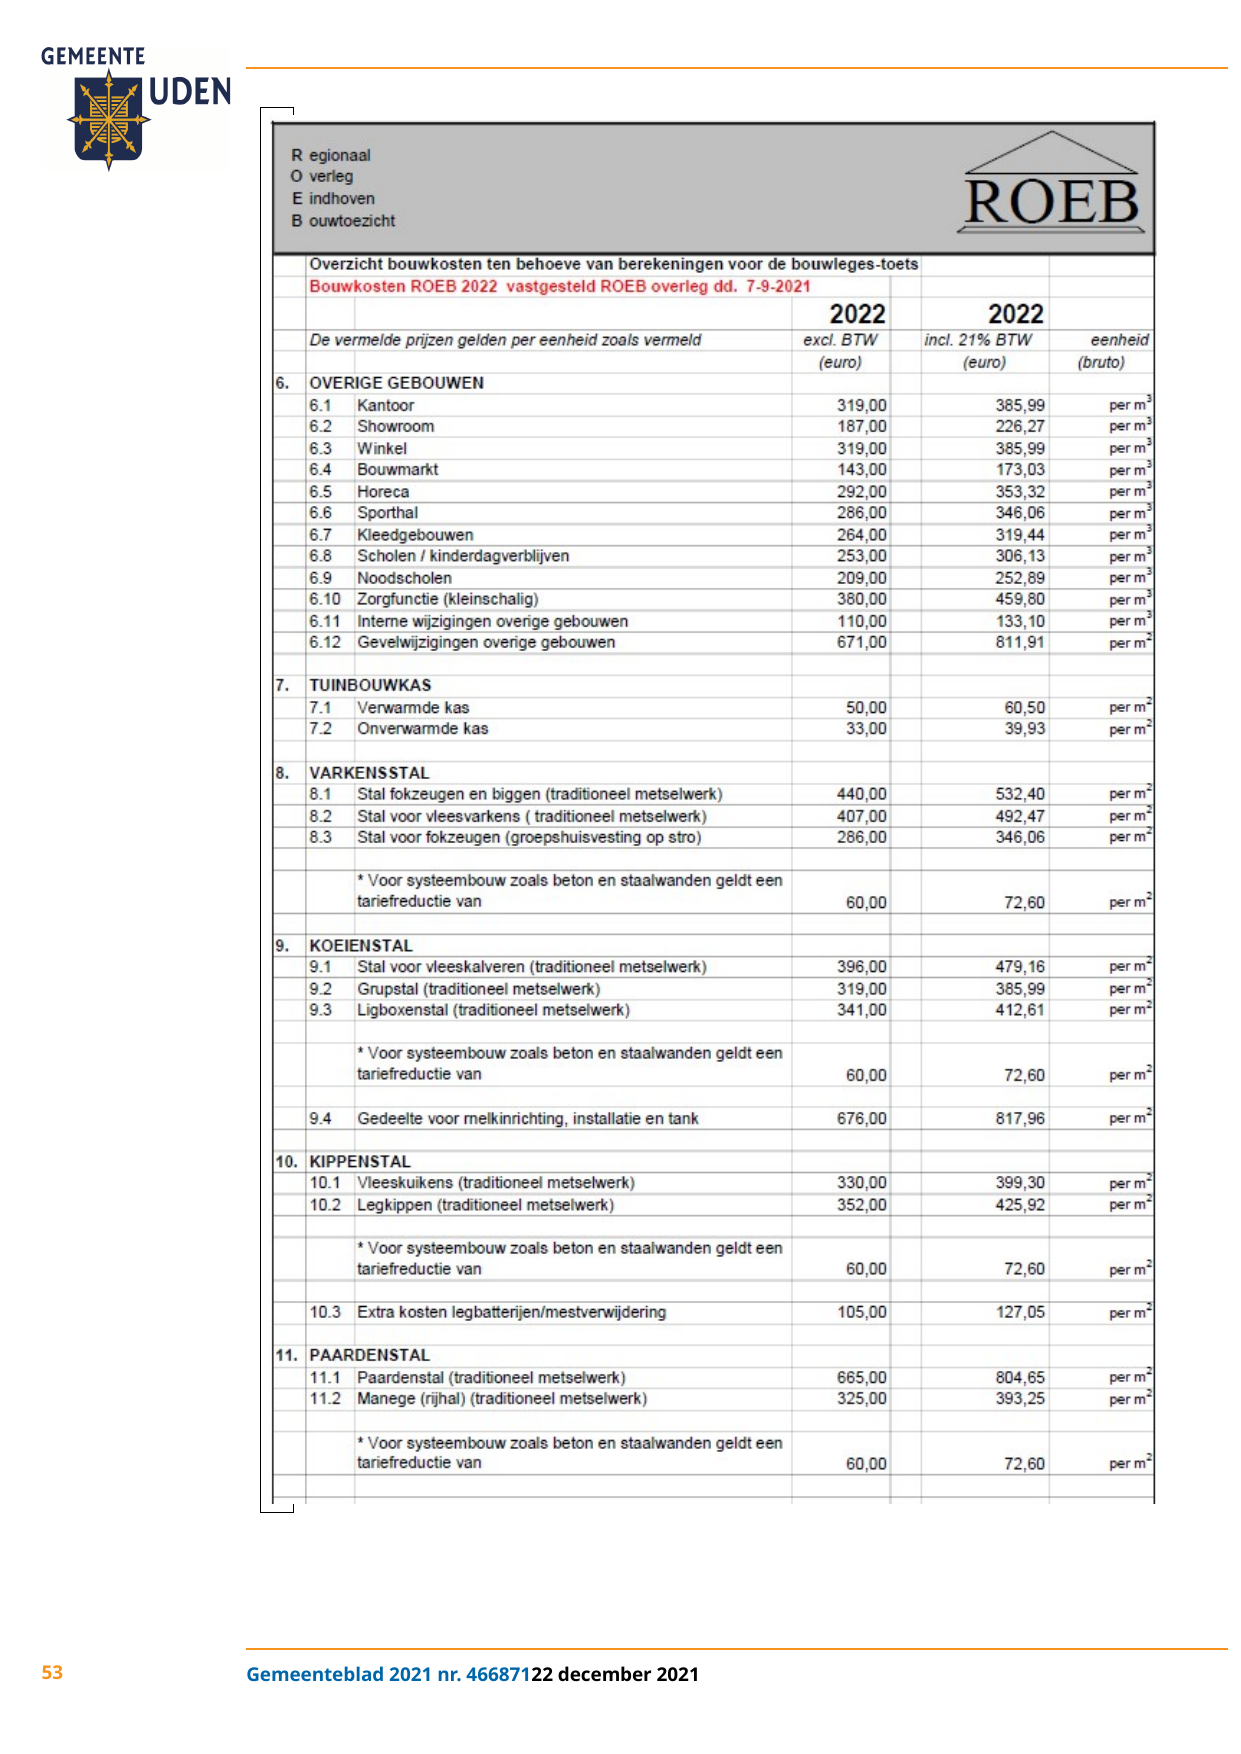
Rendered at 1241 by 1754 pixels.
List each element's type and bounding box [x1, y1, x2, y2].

picture [268, 115, 1160, 1504]
picture [41, 47, 231, 172]
